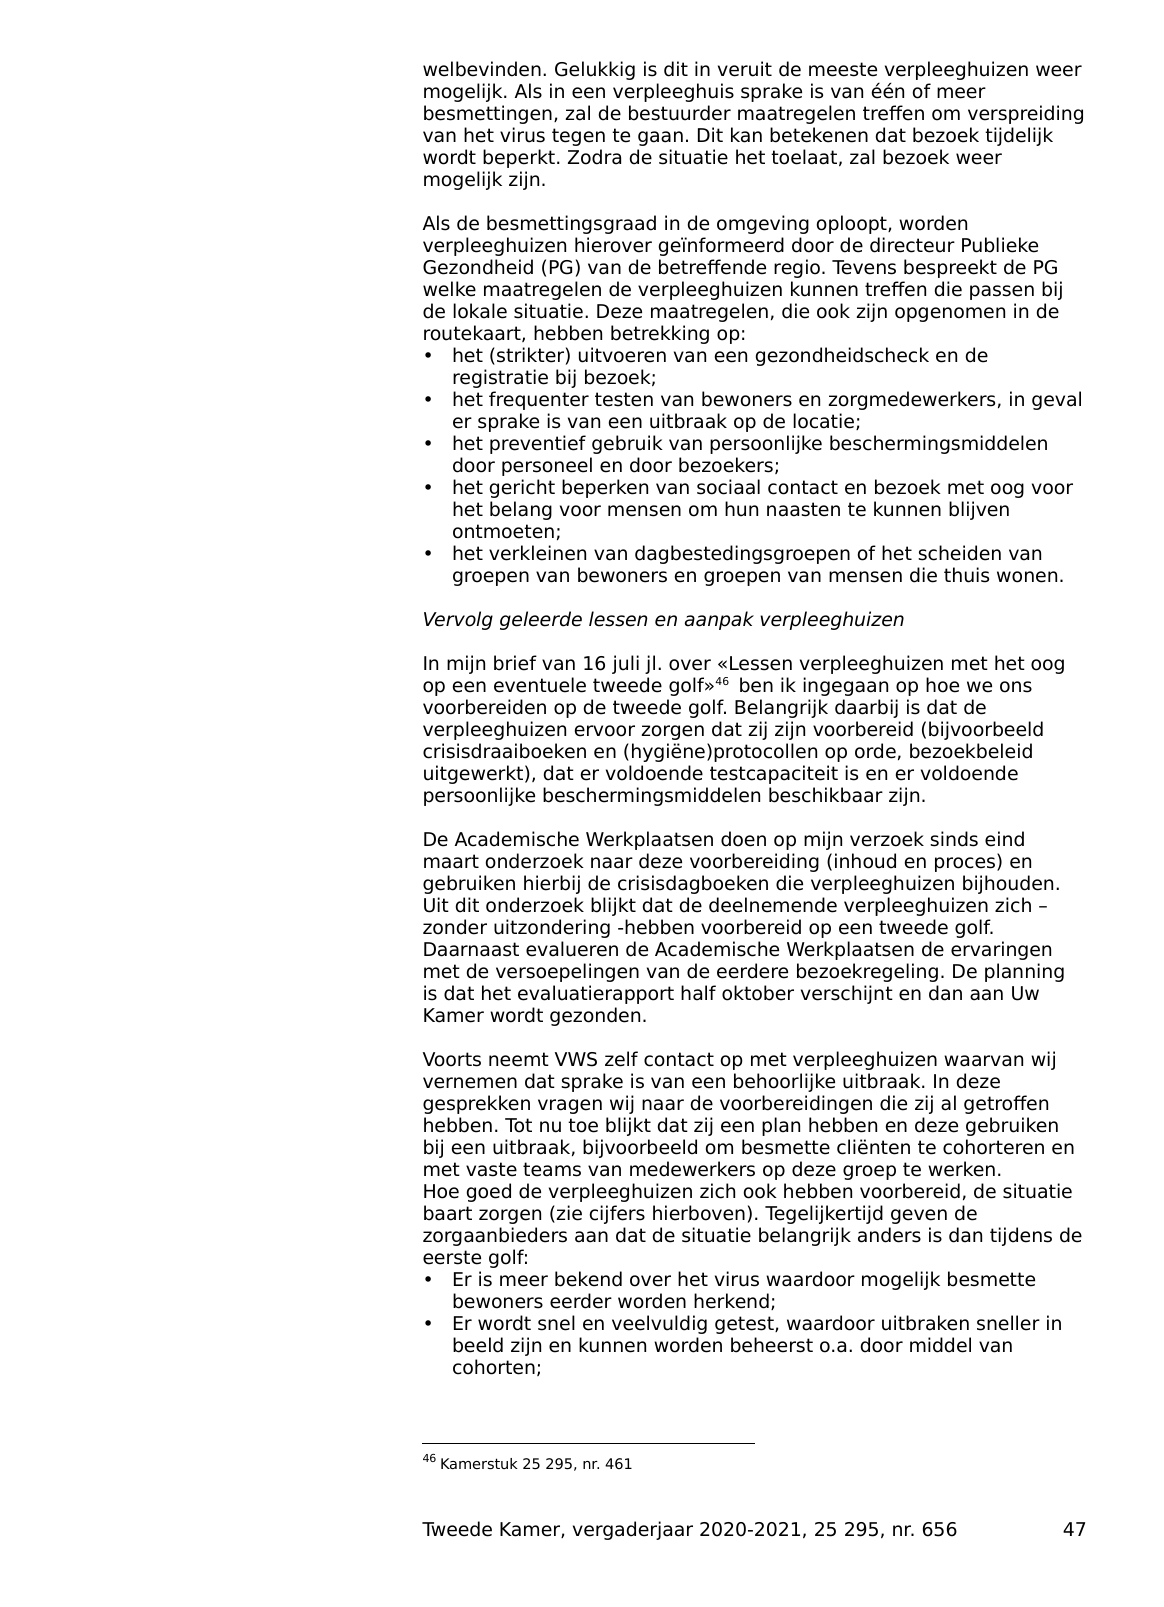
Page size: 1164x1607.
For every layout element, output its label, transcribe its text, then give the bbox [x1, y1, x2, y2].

text • het preventief gebruik van persoonlijke beschermingsmiddelen door personeel en door bezoekers; [422, 433, 1087, 477]
text De Academische Werkplaatsen doen op mijn verzoek sinds eind maart onderzoek naar deze voorbereiding (inhoud en proces) en gebruiken hierbij de crisisdagboeken die verpleeghuizen bijhouden. Uit dit onderzoek blijkt dat de deelnemende verpleeghuizen zich – zonder uitzondering -hebben voorbereid op een tweede golf. Daarnaast evalueren de Academische Werkplaatsen de ervaringen met de versoepelingen van de eerdere bezoekregeling. De planning is dat het evaluatierapport half oktober verschijnt en dan aan Uw Kamer wordt gezonden. [422, 829, 1087, 1027]
text • Er is meer bekend over het virus waardoor mogelijk besmette bewoners eerder worden herkend; [422, 1269, 1087, 1313]
text Voorts neemt VWS zelf contact op met verpleeghuizen waarvan wij vernemen dat sprake is van een behoorlijke uitbraak. In deze gesprekken vragen wij naar de voorbereidingen die zij al getroffen hebben. Tot nu toe blijkt dat zij een plan hebben en deze gebruiken bij een uitbraak, bijvoorbeeld om besmette cliënten te cohorteren en met vaste teams van medewerkers op deze groep te werken. [422, 1049, 1087, 1181]
subtitle Vervolg geleerde lessen en aanpak verpleeghuizen [422, 609, 1087, 631]
text Kamerstuk 25 295, nr. 461 [422, 1452, 1087, 1474]
text • het (strikter) uitvoeren van een gezondheidscheck en de registratie bij bezoek; [422, 345, 1087, 389]
text Als de besmettingsgraad in de omgeving oploopt, worden verpleeghuizen hierover geïnformeerd door de directeur Publieke Gezondheid (PG) van de betreffende regio. Tevens bespreekt de PG welke maatregelen de verpleeghuizen kunnen treffen die passen bij de lokale situatie. Deze maatregelen, die ook zijn opgenomen in de routekaart, hebben betrekking op: [422, 213, 1087, 345]
text Hoe goed de verpleeghuizen zich ook hebben voorbereid, de situatie baart zorgen (zie cijfers hierboven). Tegelijkertijd geven de zorgaanbieders aan dat de situatie belangrijk anders is dan tijdens de eerste golf: [422, 1181, 1087, 1269]
text In mijn brief van 16 juli jl. over «Lessen verpleeghuizen met het oog op een eventuele tweede golf» ben ik ingegaan op hoe we ons voorbereiden op de tweede golf. Belangrijk daarbij is dat de verpleeghuizen ervoor zorgen dat zij zijn voorbereid (bijvoorbeeld crisisdraaiboeken en (hygiëne)protocollen op orde, bezoekbeleid uitgewerkt), dat er voldoende testcapaciteit is en er voldoende persoonlijke beschermingsmiddelen beschikbaar zijn. [422, 653, 1087, 807]
text • Er wordt snel en veelvuldig getest, waardoor uitbraken sneller in beeld zijn en kunnen worden beheerst o.a. door middel van cohorten; [422, 1313, 1087, 1379]
text welbevinden. Gelukkig is dit in veruit de meeste verpleeghuizen weer mogelijk. Als in een verpleeghuis sprake is van één of meer besmettingen, zal de bestuurder maatregelen treffen om verspreiding van het virus tegen te gaan. Dit kan betekenen dat bezoek tijdelijk wordt beperkt. Zodra de situatie het toelaat, zal bezoek weer mogelijk zijn. [422, 59, 1087, 191]
text • het frequenter testen van bewoners en zorgmedewerkers, in geval er sprake is van een uitbraak op de locatie; [422, 389, 1087, 433]
text • het verkleinen van dagbestedingsgroepen of het scheiden van groepen van bewoners en groepen van mensen die thuis wonen. [422, 543, 1087, 587]
text • het gericht beperken van sociaal contact en bezoek met oog voor het belang voor mensen om hun naasten te kunnen blijven ontmoeten; [422, 477, 1087, 543]
